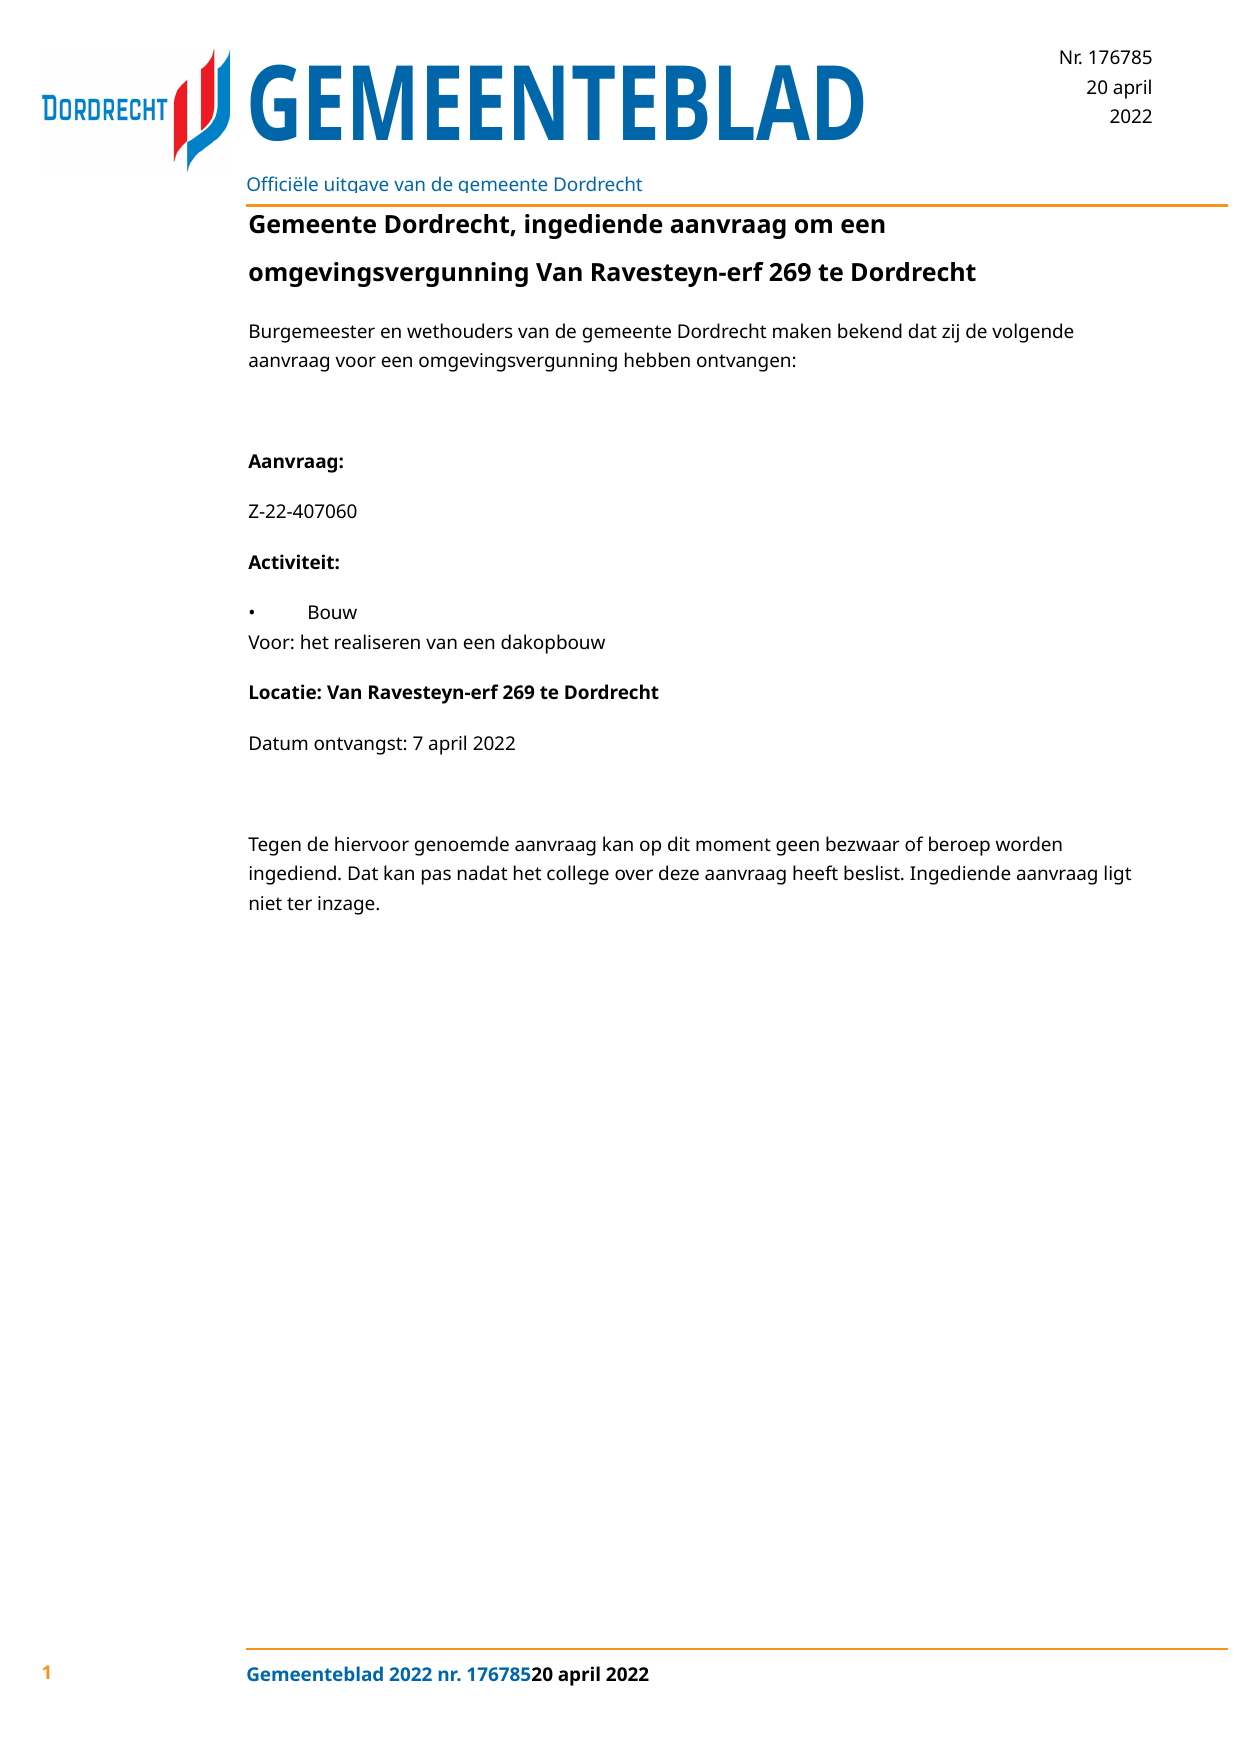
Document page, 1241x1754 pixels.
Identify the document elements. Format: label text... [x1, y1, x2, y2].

text Voor: het realiseren van een dakopbouw [248, 629, 1152, 655]
text Activiteit: [248, 549, 1152, 575]
text Locatie: Van Ravesteyn-erf 269 te Dordrecht [248, 679, 1152, 705]
text Z-22-407060 [248, 499, 1152, 524]
text Aanvraag: [248, 448, 1152, 474]
text Burgemeester en wethouders van de gemeente Dordrecht maken bekend dat zij de volgende aanvraag voor een omgevingsvergunning hebben ontvangen: [248, 318, 1152, 373]
list Bouw [248, 599, 1152, 625]
text Datum ontvangst: 7 april 2022 [248, 730, 1152, 756]
text Gemeente Dordrecht, ingediende aanvraag om een omgevingsvergunning Van Ravesteyn-erf 269 te Dordrecht [248, 207, 1152, 288]
picture [41, 47, 231, 172]
text Tegen de hiervoor genoemde aanvraag kan op dit moment geen bezwaar of beroep worden ingediend. Dat kan pas nadat het college over deze aanvraag heeft beslist. Ingediende aanvraag ligt niet ter inzage. [248, 831, 1152, 916]
